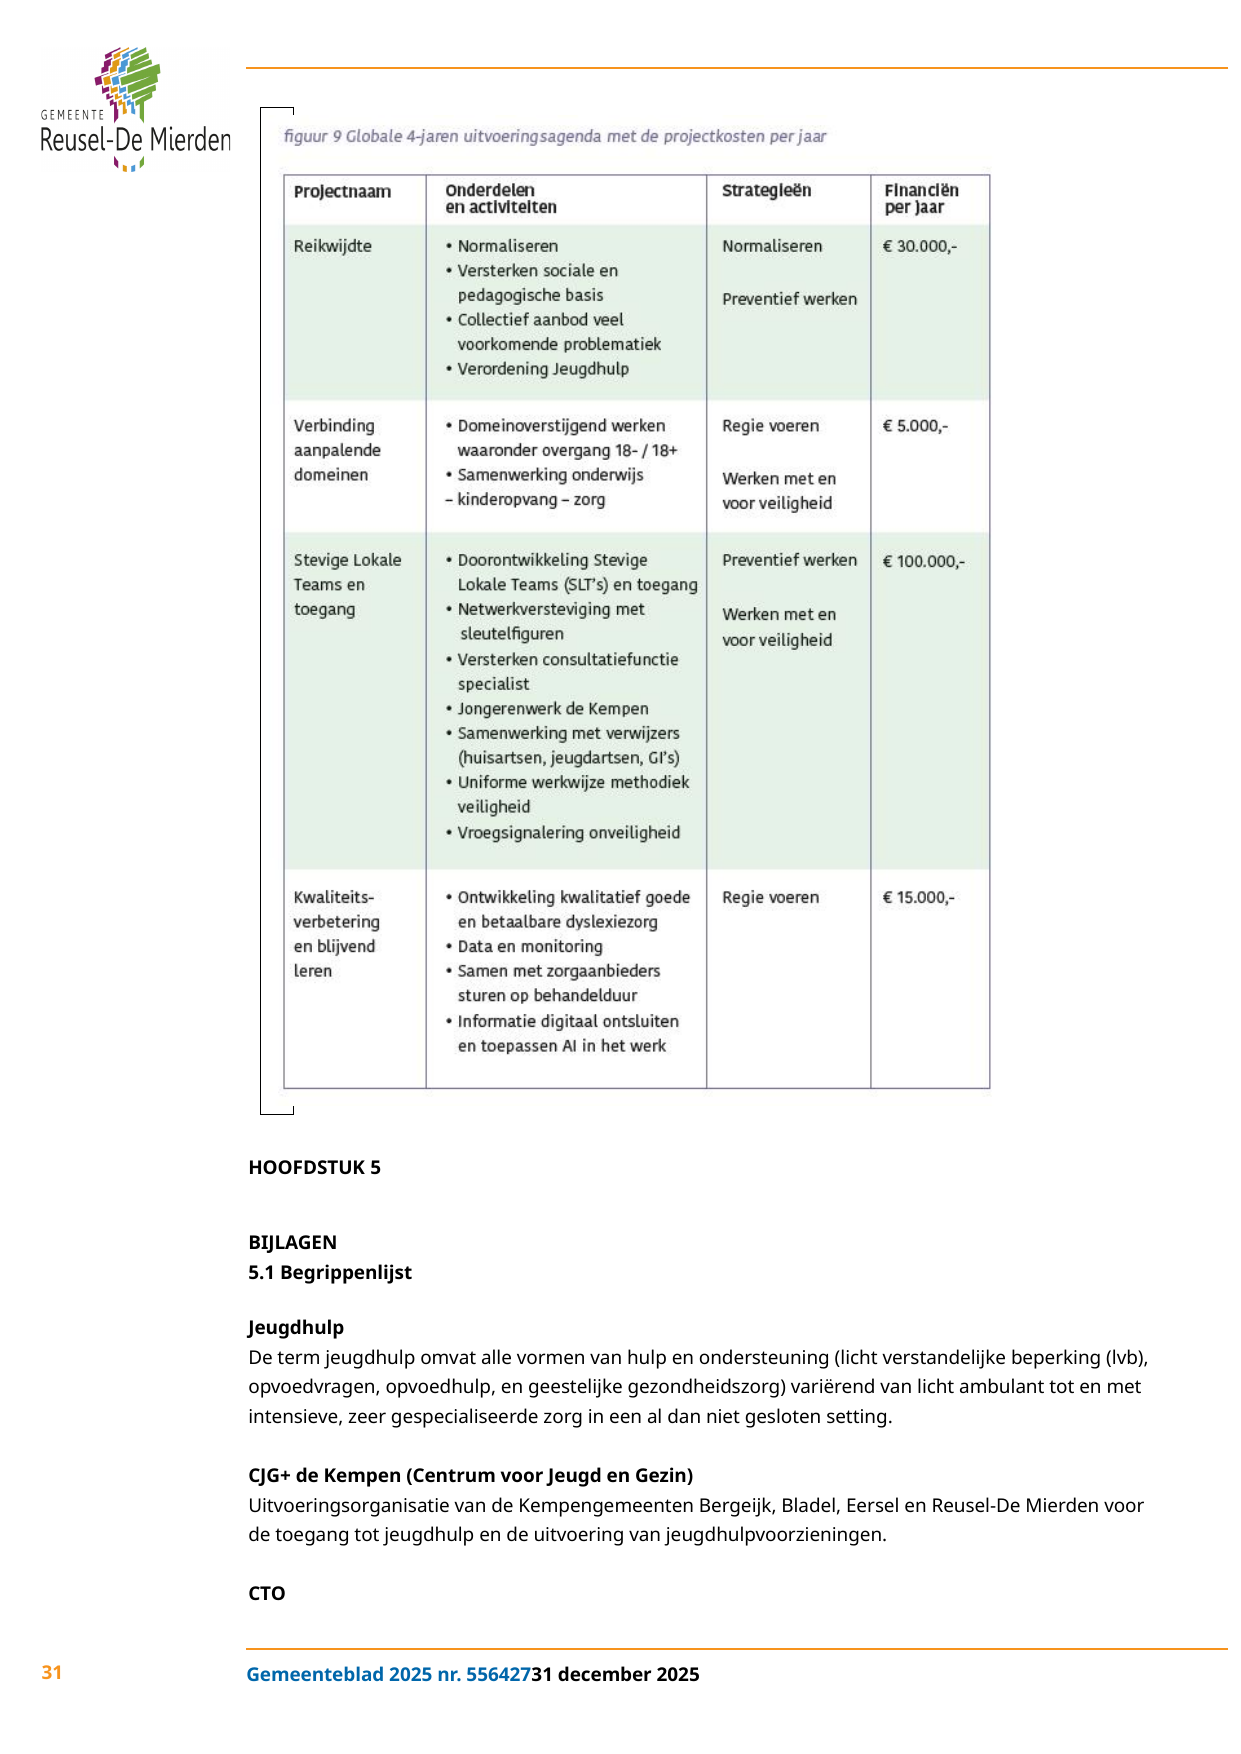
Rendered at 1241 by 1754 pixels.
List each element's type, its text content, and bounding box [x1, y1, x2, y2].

picture [268, 115, 1010, 1106]
text CTO [248, 1581, 1152, 1606]
text BIJLAGEN [248, 1229, 1152, 1255]
text De term jeugdhulp omvat alle vormen van hulp en ondersteuning (licht verstandelijke beperking (lvb), opvoedvragen, opvoedhulp, en geestelijke gezondheidszorg) variërend van licht ambulant tot en met intensieve, zeer gespecialiseerde zorg in een al dan niet gesloten setting. [248, 1344, 1152, 1429]
text Jeugdhulp [248, 1314, 1152, 1340]
text HOOFDSTUK 5 [248, 1152, 1152, 1180]
picture [41, 47, 231, 172]
text CJG+ de Kempen (Centrum voor Jeugd en Gezin) [248, 1462, 1152, 1488]
text Uitvoeringsorganisatie van de Kempengemeenten Bergeijk, Bladel, Eersel en Reusel-De Mierden voor de toegang tot jeugdhulp en de uitvoering van jeugdhulpvoorzieningen. [248, 1492, 1152, 1547]
text 5.1 Begrippenlijst [248, 1259, 1152, 1285]
